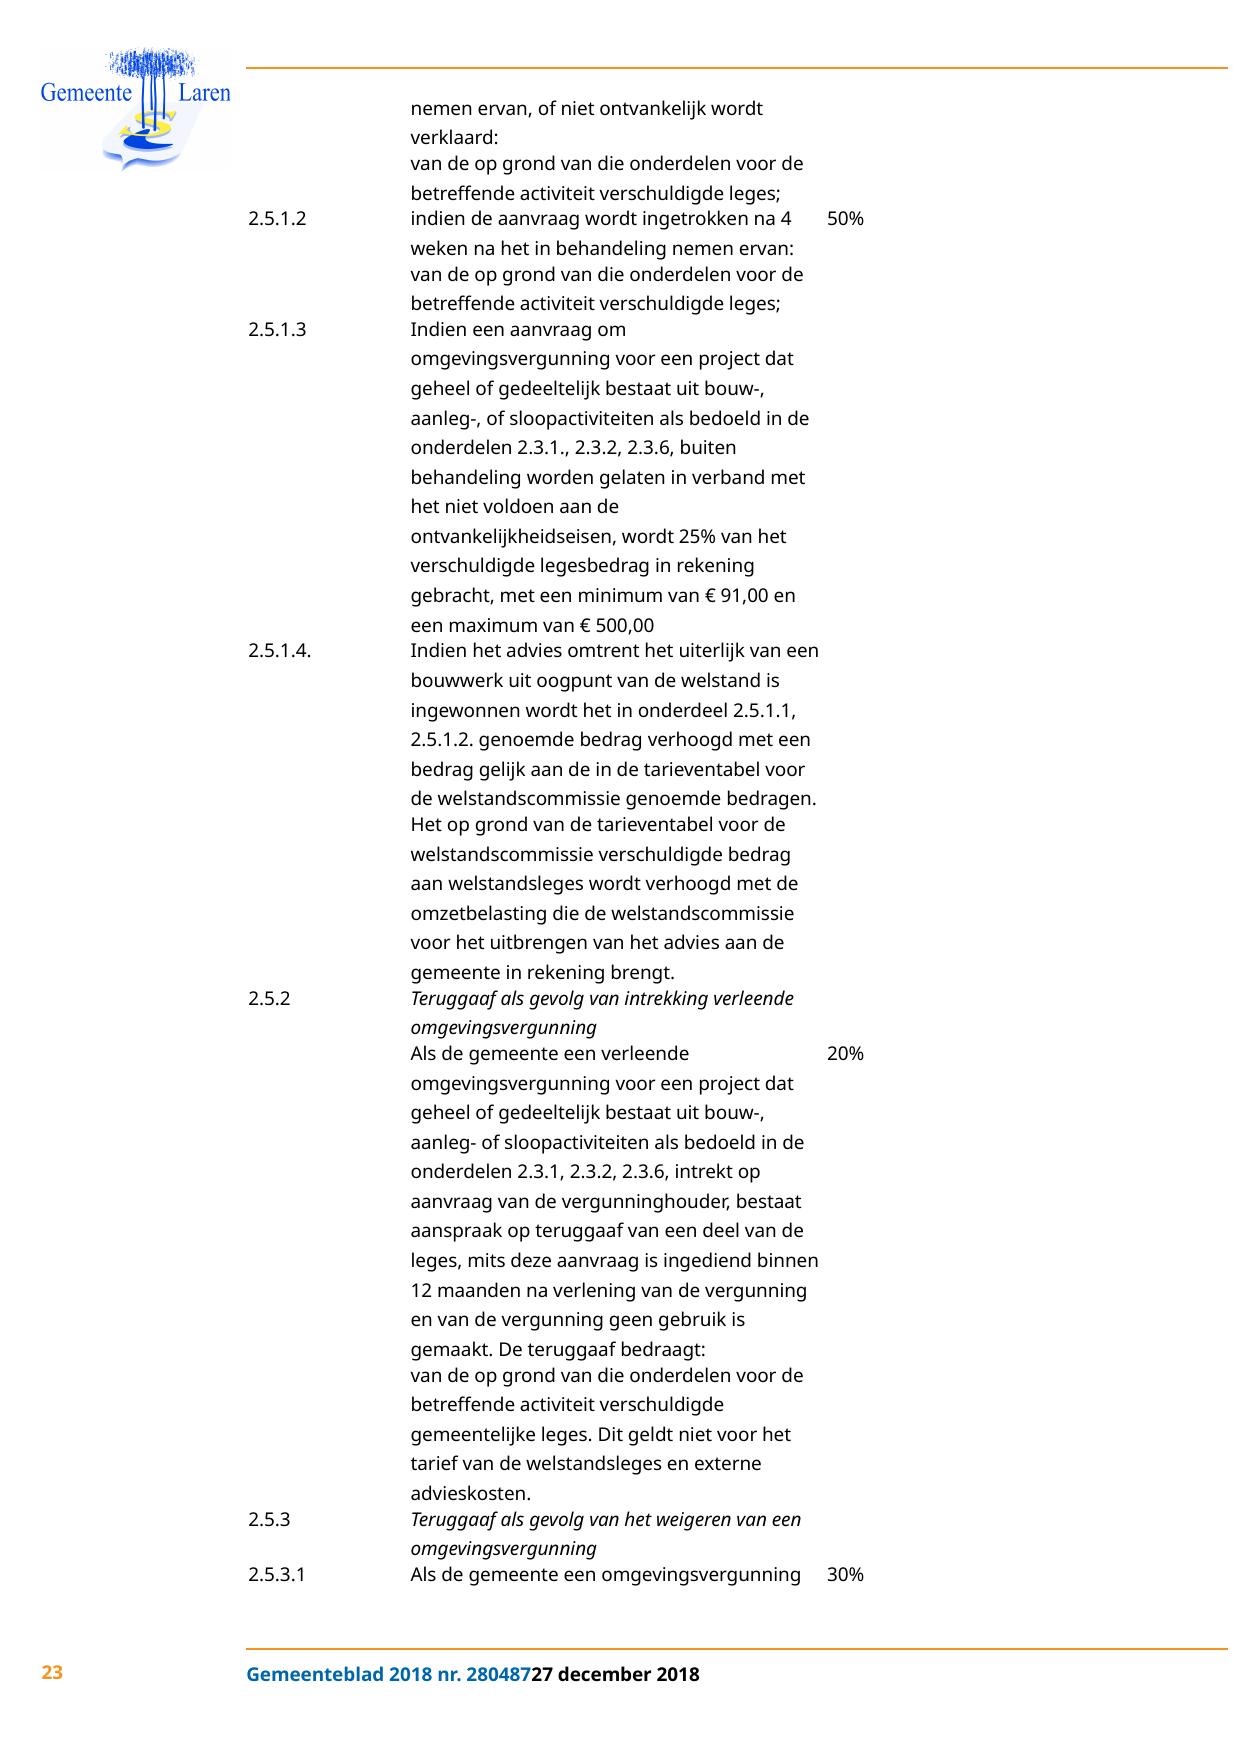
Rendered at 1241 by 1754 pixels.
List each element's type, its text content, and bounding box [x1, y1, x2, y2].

table_cell 30% [827, 1561, 1152, 1587]
table_cell Als de gemeente een omgevingsvergunning [410, 1561, 827, 1587]
table_cell indien de aanvraag wordt ingetrokken na 4 weken na het in behandeling nemen ervan: [410, 205, 827, 261]
table_cell [827, 316, 1152, 638]
table_cell [248, 811, 410, 985]
table_cell van de op grond van die onderdelen voor de betreffende activiteit verschuldigde gemeentelijke leges. Dit geldt niet voor het tarief van de welstandsleges en externe advieskosten. [410, 1362, 827, 1506]
table_cell [248, 95, 410, 150]
picture [41, 47, 231, 172]
table_cell van de op grond van die onderdelen voor de betreffende activiteit verschuldigde leges; [410, 150, 827, 205]
table_cell [827, 811, 1152, 985]
table_cell [827, 1506, 1152, 1561]
table_cell Teruggaaf als gevolg van het weigeren van een omgevingsvergunning [410, 1506, 827, 1561]
table_cell Het op grond van de tarieventabel voor de welstandscommissie verschuldigde bedrag aan welstandsleges wordt verhoogd met de omzetbelasting die de welstandscommissie voor het uitbrengen van het advies aan de gemeente in rekening brengt. [410, 811, 827, 985]
table_cell 2.5.1.2 [248, 205, 410, 261]
table_cell Indien het advies omtrent het uiterlijk van een bouwwerk uit oogpunt van de welstand is ingewonnen wordt het in onderdeel 2.5.1.1, 2.5.1.2. genoemde bedrag verhoogd met een bedrag gelijk aan de in de tarieventabel voor de welstandscommissie genoemde bedragen. [410, 638, 827, 811]
table_cell [827, 150, 1152, 205]
table_cell 2.5.3 [248, 1506, 410, 1561]
table_cell [827, 1362, 1152, 1506]
table_cell [248, 150, 410, 205]
table_cell [248, 1040, 410, 1362]
table_cell Als de gemeente een verleende omgevingsvergunning voor een project dat geheel of gedeeltelijk bestaat uit bouw-, aanleg- of sloopactiviteiten als bedoeld in de onderdelen 2.3.1, 2.3.2, 2.3.6, intrekt op aanvraag van de vergunninghouder, bestaat aanspraak op teruggaaf van een deel van de leges, mits deze aanvraag is ingediend binnen 12 maanden na verlening van de vergunning en van de vergunning geen gebruik is gemaakt. De teruggaaf bedraagt: [410, 1040, 827, 1362]
table_cell Indien een aanvraag om omgevingsvergunning voor een project dat geheel of gedeeltelijk bestaat uit bouw-, aanleg-, of sloopactiviteiten als bedoeld in de onderdelen 2.3.1., 2.3.2, 2.3.6, buiten behandeling worden gelaten in verband met het niet voldoen aan de ontvankelijkheidseisen, wordt 25% van het verschuldigde legesbedrag in rekening gebracht, met een minimum van € 91,00 en een maximum van € 500,00 [410, 316, 827, 638]
table_cell [827, 261, 1152, 316]
table_cell [827, 638, 1152, 811]
table_cell van de op grond van die onderdelen voor de betreffende activiteit verschuldigde leges; [410, 261, 827, 316]
table_cell [827, 985, 1152, 1040]
table_cell 2.5.2 [248, 985, 410, 1040]
table_cell [248, 261, 410, 316]
table_cell Teruggaaf als gevolg van intrekking verleende omgevingsvergunning [410, 985, 827, 1040]
table_cell 2.5.1.4. [248, 638, 410, 811]
table_cell 50% [827, 205, 1152, 261]
table_cell nemen ervan, of niet ontvankelijk wordt verklaard: [410, 95, 827, 150]
table_cell [248, 1362, 410, 1506]
table_cell [827, 95, 1152, 150]
table_cell 2.5.1.3 [248, 316, 410, 638]
table_cell 20% [827, 1040, 1152, 1362]
table_cell 2.5.3.1 [248, 1561, 410, 1587]
